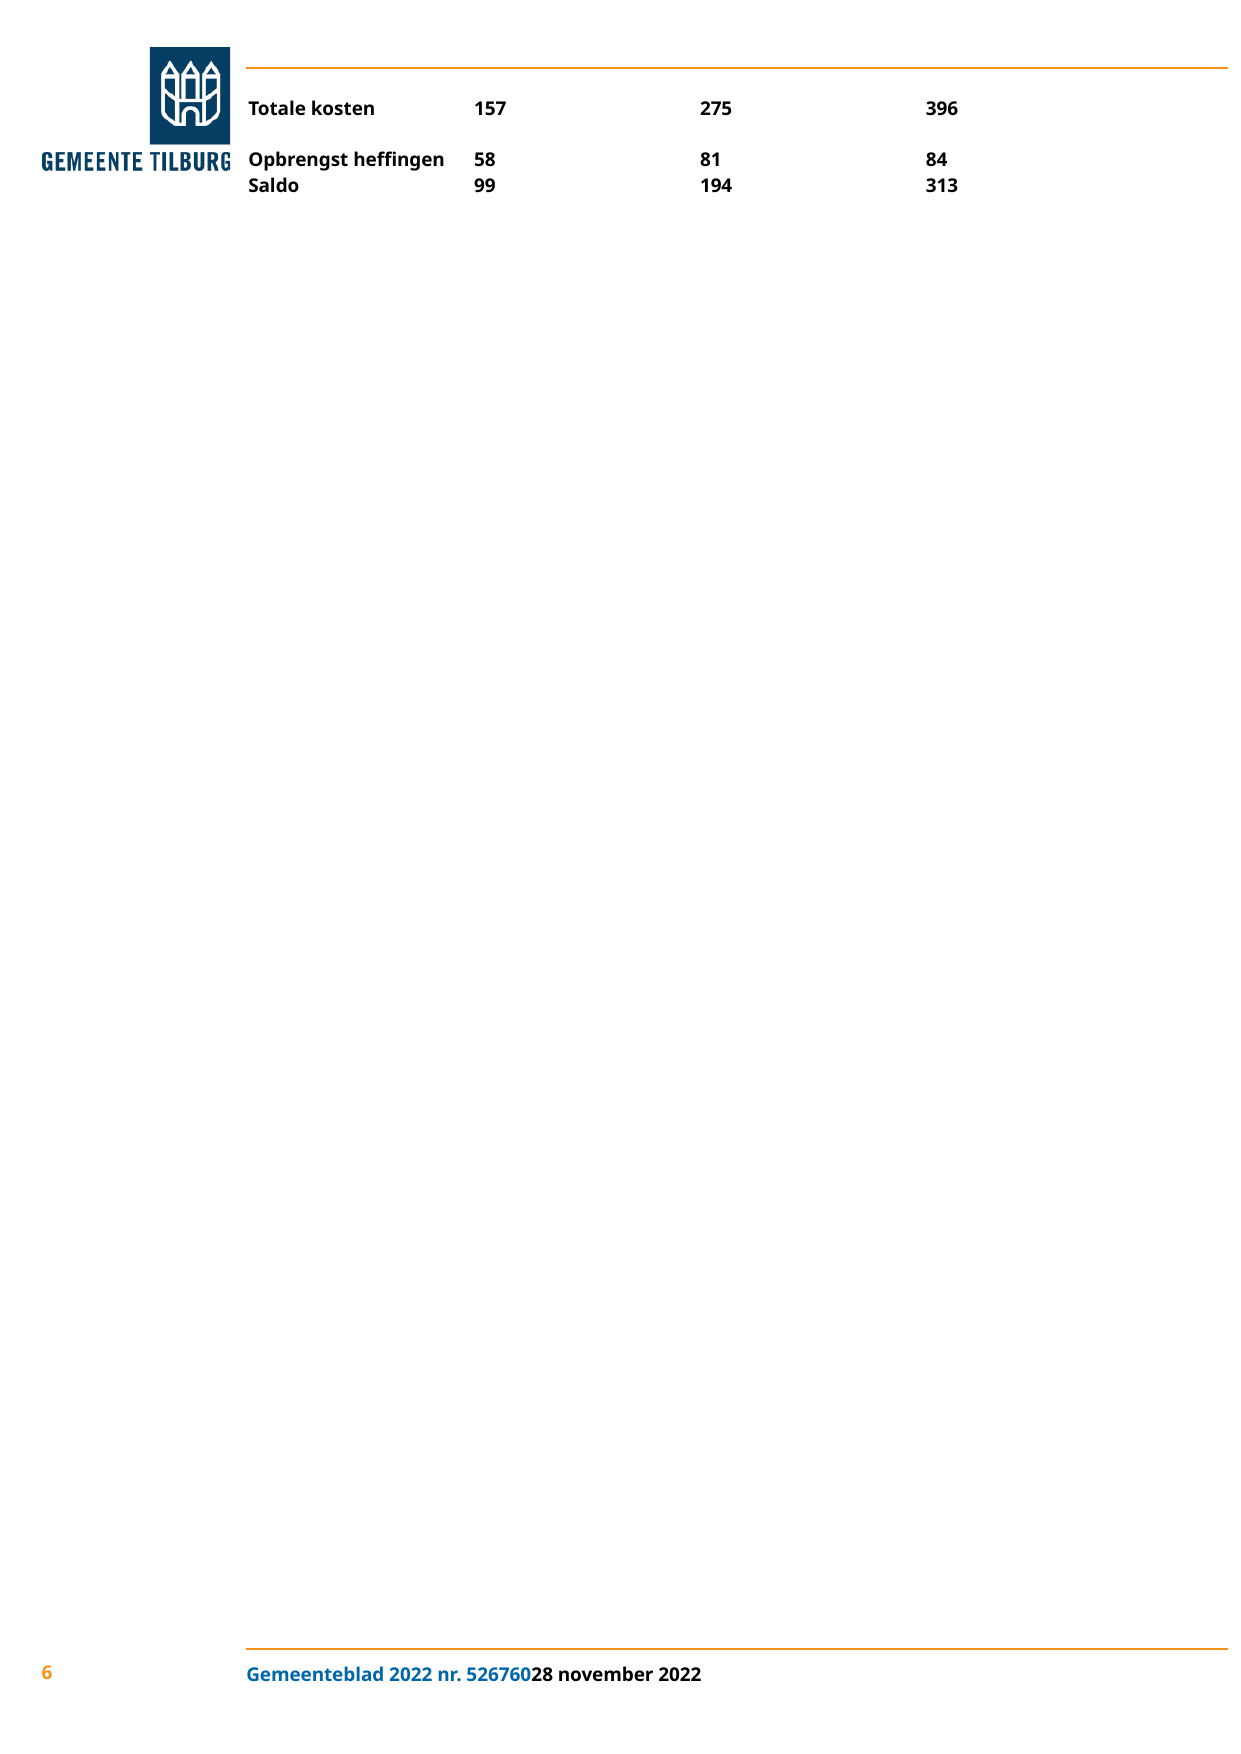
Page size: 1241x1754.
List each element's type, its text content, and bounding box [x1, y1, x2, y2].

table_cell 275 [700, 95, 926, 121]
table_cell 58 [474, 146, 700, 172]
table_cell 194 [700, 172, 926, 198]
table_cell Totale kosten [248, 95, 474, 121]
table_cell 81 [700, 146, 926, 172]
table_cell Saldo [248, 172, 474, 198]
table_cell 99 [474, 172, 700, 198]
table_cell 157 [474, 95, 700, 121]
table_cell [700, 121, 926, 146]
table_cell [248, 121, 474, 146]
table_cell 313 [926, 172, 1152, 198]
table_cell Opbrengst heffingen [248, 146, 474, 172]
table_cell [926, 121, 1152, 146]
picture [41, 47, 231, 172]
table_cell 84 [926, 146, 1152, 172]
table_cell 396 [926, 95, 1152, 121]
table_cell [474, 121, 700, 146]
